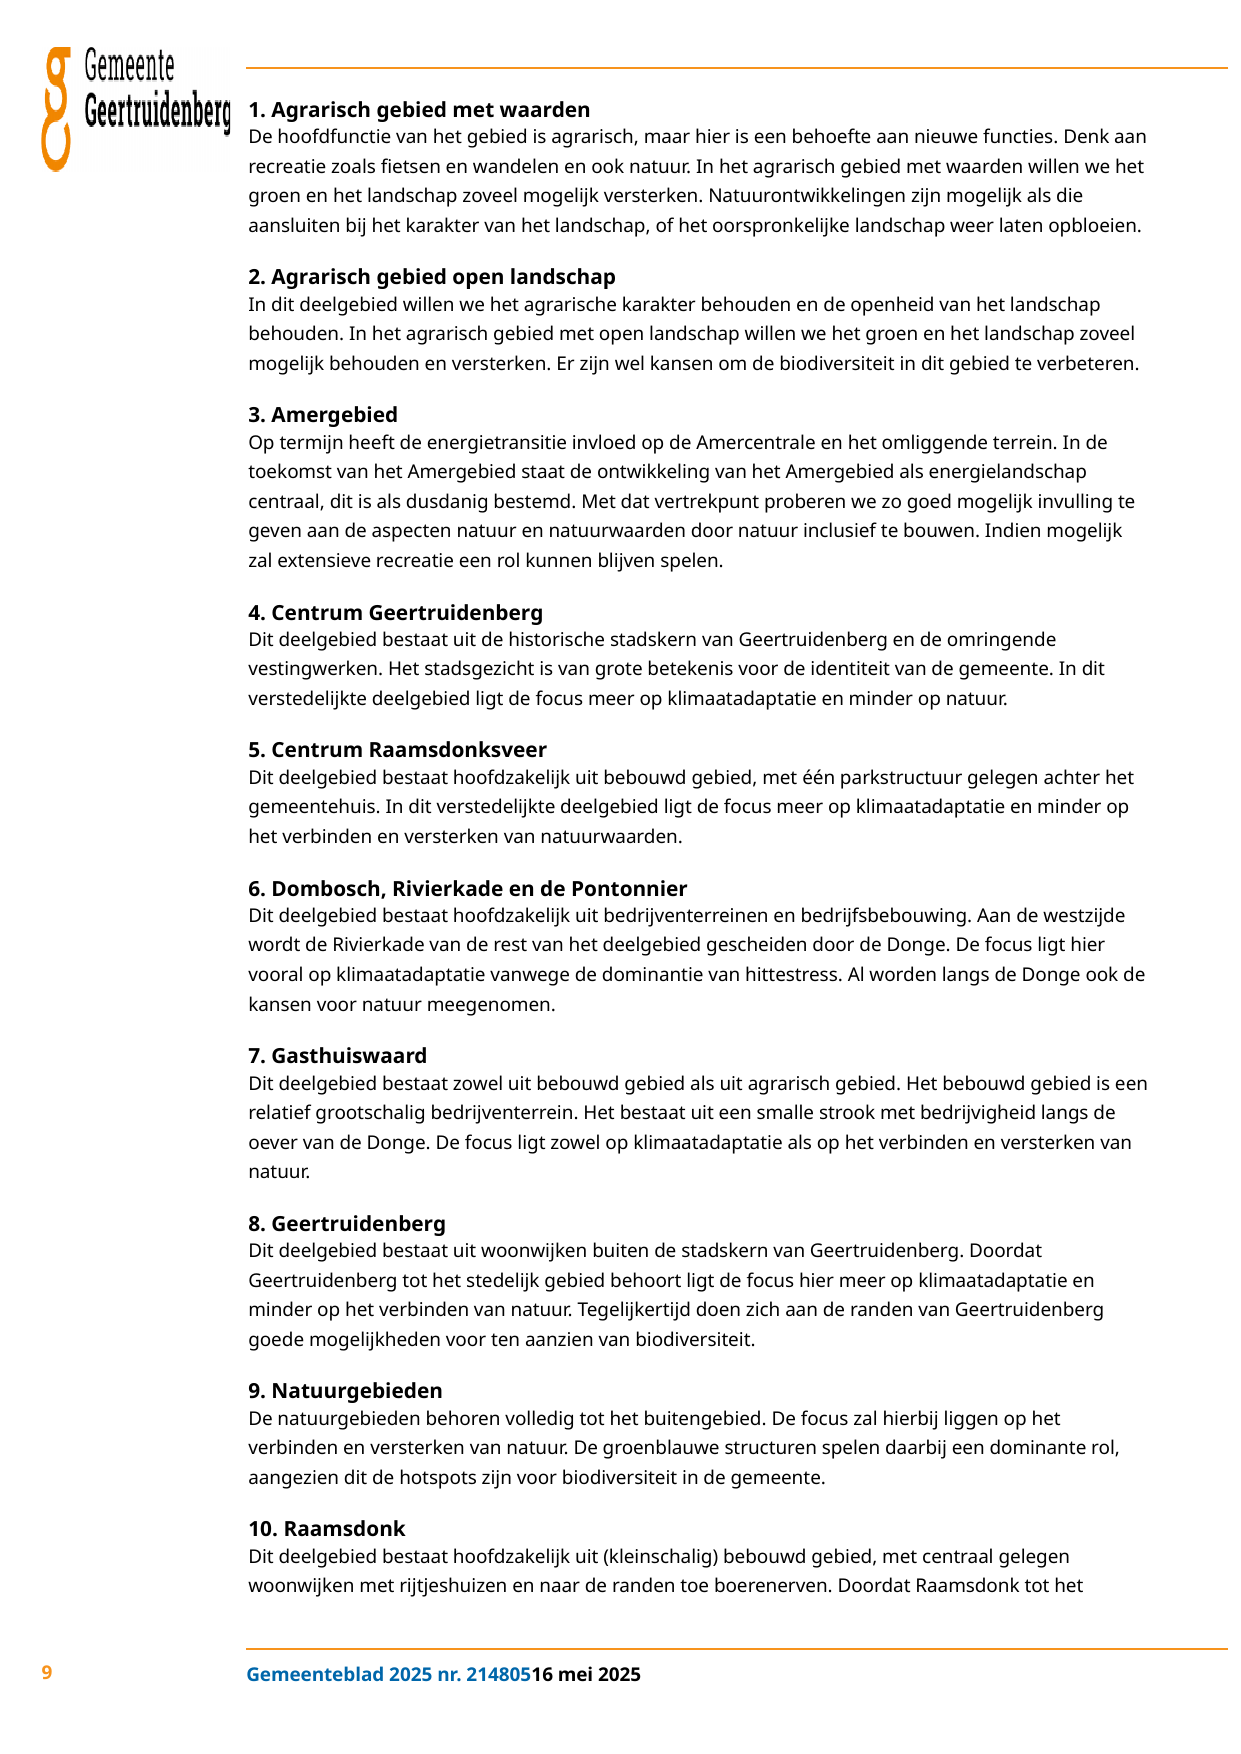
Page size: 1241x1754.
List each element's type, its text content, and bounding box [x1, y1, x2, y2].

picture [41, 47, 231, 172]
text Geertruidenberg tot het stedelijk gebied behoort ligt de focus hier meer op klimaatadaptatie en minder op het verbinden van natuur. Tegelijkertijd doen zich aan de randen van Geertruidenberg goede mogelijkheden voor ten aanzien van biodiversiteit. [248, 1267, 1152, 1352]
text 9. Natuurgebieden [248, 1376, 1152, 1405]
text 10. Raamsdonk [248, 1514, 1152, 1543]
text Dit deelgebied bestaat hoofdzakelijk uit bebouwd gebied, met één parkstructuur gelegen achter het gemeentehuis. In dit verstedelijkte deelgebied ligt de focus meer op klimaatadaptatie en minder op het verbinden en versterken van natuurwaarden. [248, 764, 1152, 849]
text 8. Geertruidenberg [248, 1209, 1152, 1237]
text Dit deelgebied bestaat uit woonwijken buiten de stadskern van Geertruidenberg. Doordat [248, 1237, 1152, 1263]
text 2. Agrarisch gebied open landschap [248, 262, 1152, 291]
text 6. Dombosch, Rivierkade en de Pontonnier [248, 874, 1152, 902]
text 7. Gasthuiswaard [248, 1041, 1152, 1070]
text Dit deelgebied bestaat hoofdzakelijk uit bedrijventerreinen en bedrijfsbebouwing. Aan de westzijde wordt de Rivierkade van de rest van het deelgebied gescheiden door de Donge. De focus ligt hier vooral op klimaatadaptatie vanwege de dominantie van hittestress. Al worden langs de Donge ook de kansen voor natuur meegenomen. [248, 902, 1152, 1017]
text Dit deelgebied bestaat uit de historische stadskern van Geertruidenberg en de omringende vestingwerken. Het stadsgezicht is van grote betekenis voor de identiteit van de gemeente. In dit verstedelijkte deelgebied ligt de focus meer op klimaatadaptatie en minder op natuur. [248, 626, 1152, 711]
text De hoofdfunctie van het gebied is agrarisch, maar hier is een behoefte aan nieuwe functies. Denk aan recreatie zoals fietsen en wandelen en ook natuur. In het agrarisch gebied met waarden willen we het groen en het landschap zoveel mogelijk versterken. Natuurontwikkelingen zijn mogelijk als die aansluiten bij het karakter van het landschap, of het oorspronkelijke landschap weer laten opbloeien. [248, 123, 1152, 238]
text Dit deelgebied bestaat hoofdzakelijk uit (kleinschalig) bebouwd gebied, met centraal gelegen woonwijken met rijtjeshuizen en naar de randen toe boerenerven. Doordat Raamsdonk tot het [248, 1543, 1152, 1598]
text 4. Centrum Geertruidenberg [248, 598, 1152, 626]
text De natuurgebieden behoren volledig tot het buitengebied. De focus zal hierbij liggen op het verbinden en versterken van natuur. De groenblauwe structuren spelen daarbij een dominante rol, aangezien dit de hotspots zijn voor biodiversiteit in de gemeente. [248, 1405, 1152, 1490]
text 1. Agrarisch gebied met waarden [248, 95, 1152, 123]
text 5. Centrum Raamsdonksveer [248, 736, 1152, 764]
text Dit deelgebied bestaat zowel uit bebouwd gebied als uit agrarisch gebied. Het bebouwd gebied is een relatief grootschalig bedrijventerrein. Het bestaat uit een smalle strook met bedrijvigheid langs de oever van de Donge. De focus ligt zowel op klimaatadaptatie als op het verbinden en versterken van natuur. [248, 1070, 1152, 1184]
text Op termijn heeft de energietransitie invloed op de Amercentrale en het omliggende terrein. In de toekomst van het Amergebied staat de ontwikkeling van het Amergebied als energielandschap centraal, dit is als dusdanig bestemd. Met dat vertrekpunt proberen we zo goed mogelijk invulling te geven aan de aspecten natuur en natuurwaarden door natuur inclusief te bouwen. Indien mogelijk zal extensieve recreatie een rol kunnen blijven spelen. [248, 429, 1152, 573]
text In dit deelgebied willen we het agrarische karakter behouden en de openheid van het landschap behouden. In het agrarisch gebied met open landschap willen we het groen en het landschap zoveel mogelijk behouden en versterken. Er zijn wel kansen om de biodiversiteit in dit gebied te verbeteren. [248, 291, 1152, 376]
text 3. Amergebied [248, 400, 1152, 429]
